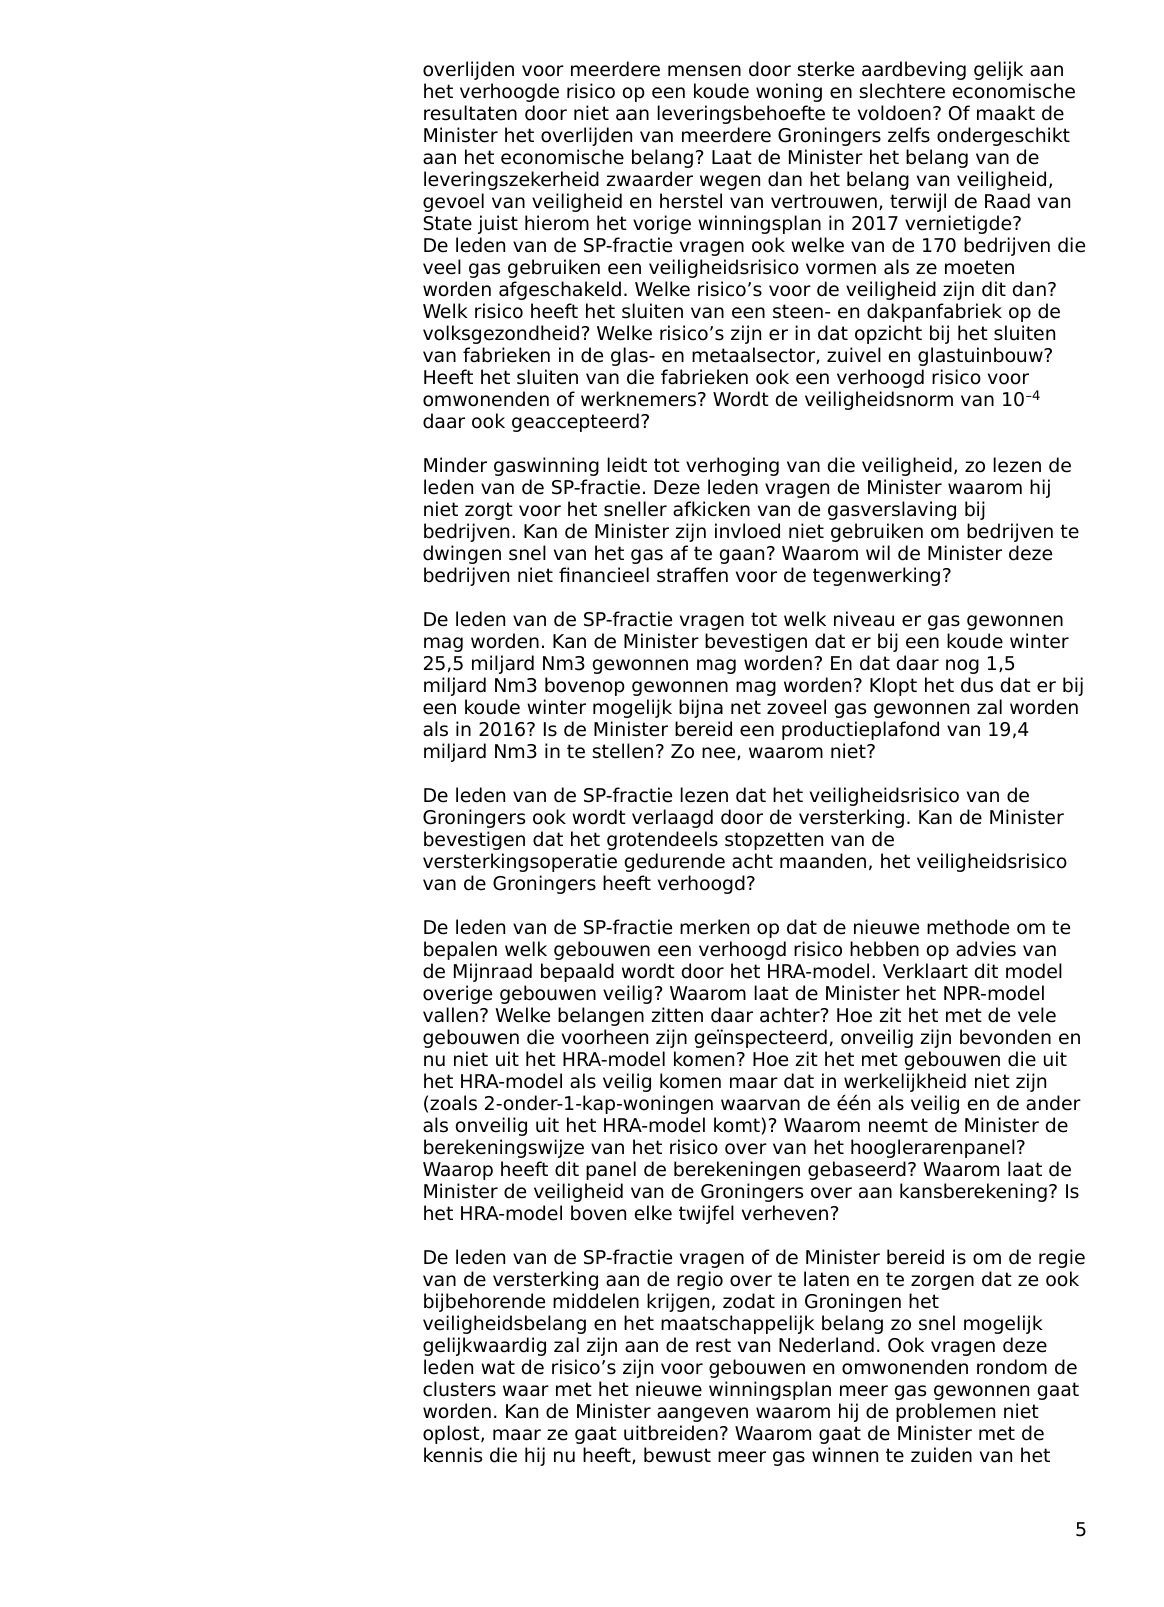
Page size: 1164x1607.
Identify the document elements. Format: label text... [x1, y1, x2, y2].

text De leden van de SP-fractie lezen dat het veiligheidsrisico van de Groningers ook wordt verlaagd door de versterking. Kan de Minister bevestigen dat het grotendeels stopzetten van de versterkingsoperatie gedurende acht maanden, het veiligheidsrisico van de Groningers heeft verhoogd? [422, 785, 1087, 895]
text overlijden voor meerdere mensen door sterke aardbeving gelijk aan het verhoogde risico op een koude woning en slechtere economische resultaten door niet aan leveringsbehoefte te voldoen? Of maakt de Minister het overlijden van meerdere Groningers zelfs ondergeschikt aan het economische belang? Laat de Minister het belang van de leveringszekerheid zwaarder wegen dan het belang van veiligheid, gevoel van veiligheid en herstel van vertrouwen, terwijl de Raad van State juist hierom het vorige winningsplan in 2017 vernietigde? [422, 59, 1087, 235]
text Minder gaswinning leidt tot verhoging van die veiligheid, zo lezen de leden van de SP-fractie. Deze leden vragen de Minister waarom hij niet zorgt voor het sneller afkicken van de gasverslaving bij bedrijven. Kan de Minister zijn invloed niet gebruiken om bedrijven te dwingen snel van het gas af te gaan? Waarom wil de Minister deze bedrijven niet financieel straffen voor de tegenwerking? [422, 455, 1087, 587]
text De leden van de SP-fractie vragen of de Minister bereid is om de regie van de versterking aan de regio over te laten en te zorgen dat ze ook bijbehorende middelen krijgen, zodat in Groningen het veiligheidsbelang en het maatschappelijk belang zo snel mogelijk gelijkwaardig zal zijn aan de rest van Nederland. Ook vragen deze leden wat de risico’s zijn voor gebouwen en omwonenden rondom de clusters waar met het nieuwe winningsplan meer gas gewonnen gaat worden. Kan de Minister aangeven waarom hij de problemen niet oplost, maar ze gaat uitbreiden? Waarom gaat de Minister met de kennis die hij nu heeft, bewust meer gas winnen te zuiden van het [422, 1247, 1087, 1467]
text De leden van de SP-fractie vragen tot welk niveau er gas gewonnen mag worden. Kan de Minister bevestigen dat er bij een koude winter 25,5 miljard Nm3 gewonnen mag worden? En dat daar nog 1,5 miljard Nm3 bovenop gewonnen mag worden? Klopt het dus dat er bij een koude winter mogelijk bijna net zoveel gas gewonnen zal worden als in 2016? Is de Minister bereid een productieplafond van 19,4 miljard Nm3 in te stellen? Zo nee, waarom niet? [422, 609, 1087, 763]
text De leden van de SP-fractie vragen ook welke van de 170 bedrijven die veel gas gebruiken een veiligheidsrisico vormen als ze moeten worden afgeschakeld. Welke risico’s voor de veiligheid zijn dit dan? Welk risico heeft het sluiten van een steen- en dakpanfabriek op de volksgezondheid? Welke risico’s zijn er in dat opzicht bij het sluiten van fabrieken in de glas- en metaalsector, zuivel en glastuinbouw? Heeft het sluiten van die fabrieken ook een verhoogd risico voor omwonenden of werknemers? Wordt de veiligheidsnorm van 10–4 daar ook geaccepteerd? [422, 235, 1087, 433]
text De leden van de SP-fractie merken op dat de nieuwe methode om te bepalen welk gebouwen een verhoogd risico hebben op advies van de Mijnraad bepaald wordt door het HRA-model. Verklaart dit model overige gebouwen veilig? Waarom laat de Minister het NPR-model vallen? Welke belangen zitten daar achter? Hoe zit het met de vele gebouwen die voorheen zijn geïnspecteerd, onveilig zijn bevonden en nu niet uit het HRA-model komen? Hoe zit het met gebouwen die uit het HRA-model als veilig komen maar dat in werkelijkheid niet zijn (zoals 2-onder-1-kap-woningen waarvan de één als veilig en de ander als onveilig uit het HRA-model komt)? Waarom neemt de Minister de berekeningswijze van het risico over van het hooglerarenpanel? Waarop heeft dit panel de berekeningen gebaseerd? Waarom laat de Minister de veiligheid van de Groningers over aan kansberekening? Is het HRA-model boven elke twijfel verheven? [422, 917, 1087, 1225]
